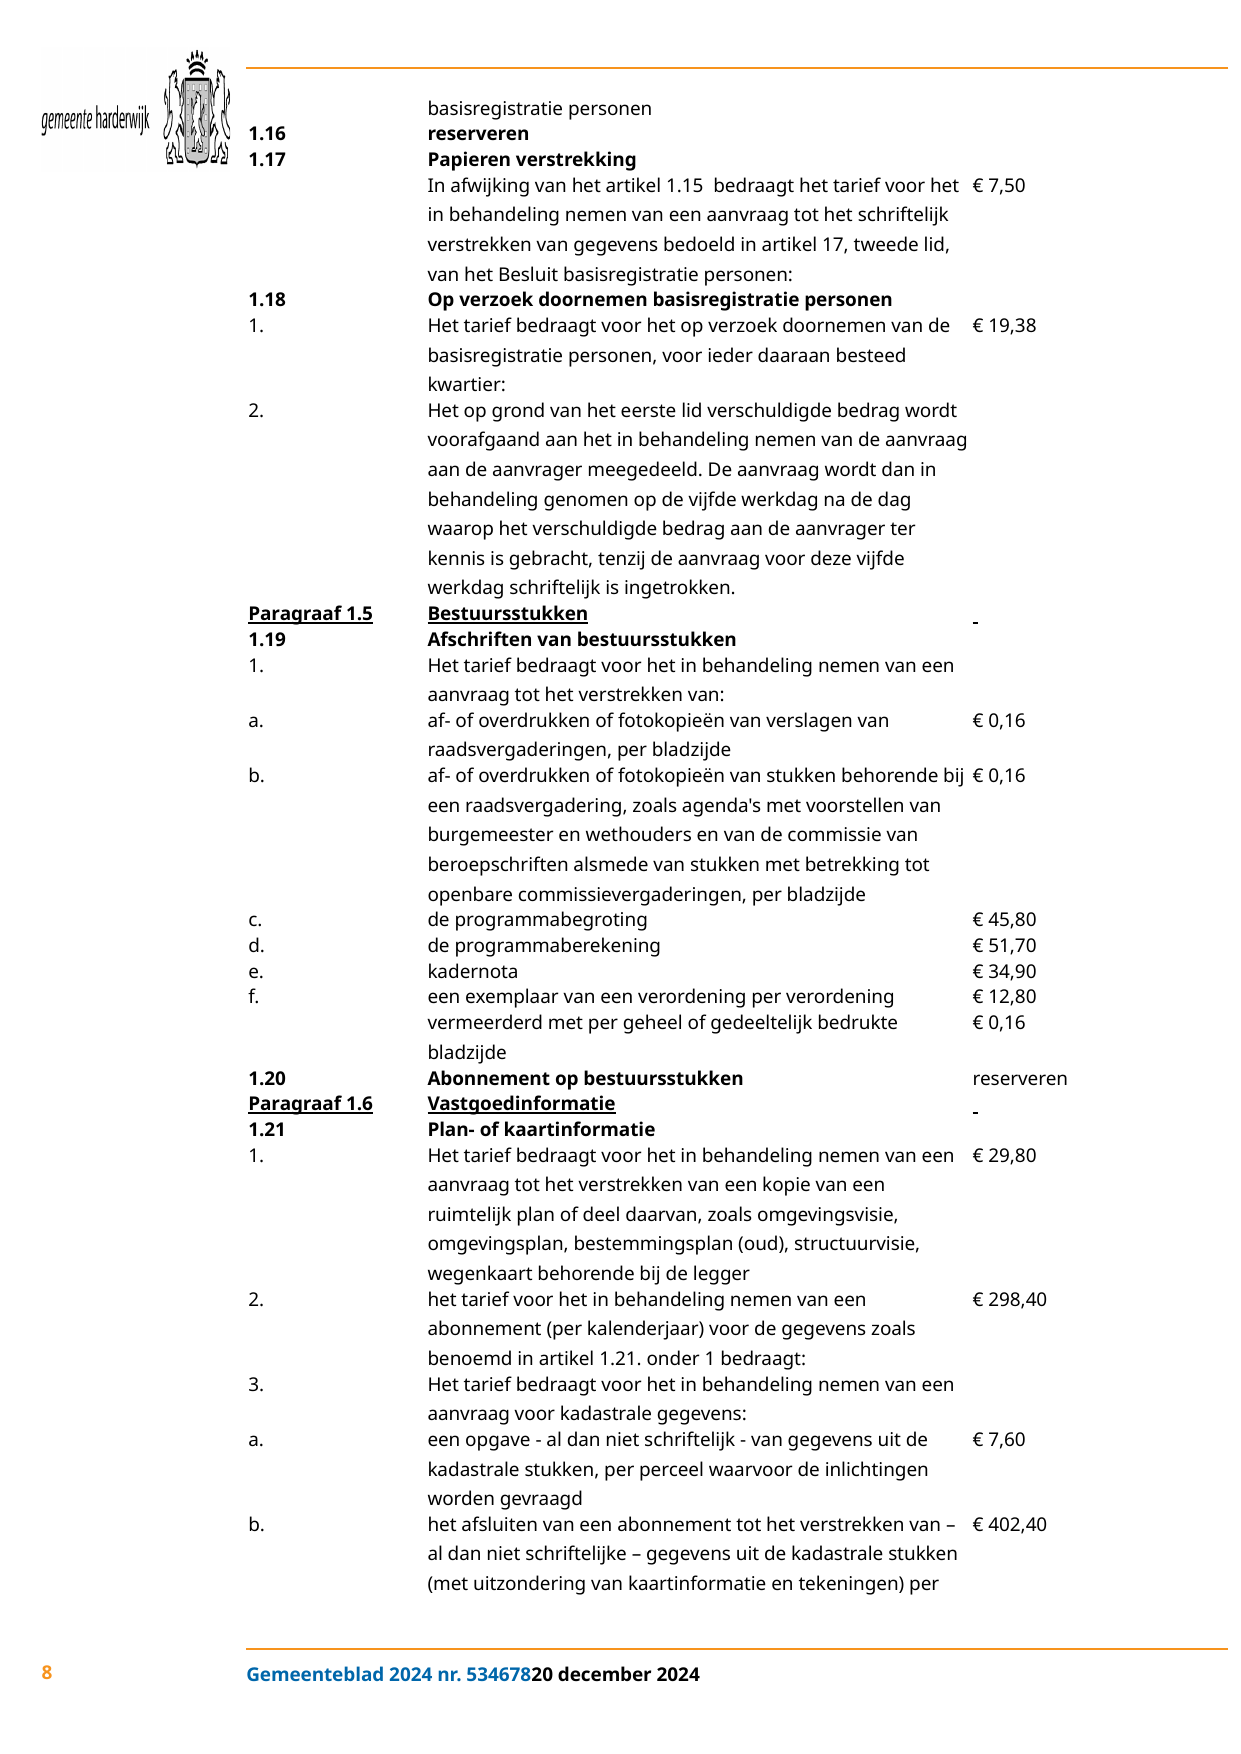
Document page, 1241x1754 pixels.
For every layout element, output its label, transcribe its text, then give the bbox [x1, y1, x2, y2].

table_cell € 29,80 [973, 1142, 1152, 1286]
table_cell Het op grond van het eerste lid verschuldigde bedrag wordt voorafgaand aan het in behandeling nemen van de aanvraag aan de aanvrager meegedeeld. De aanvraag wordt dan in behandeling genomen op de vijfde werkdag na de dag waarop het verschuldigde bedrag aan de aanvrager ter kennis is gebracht, tenzij de aanvraag voor deze vijfde werkdag schriftelijk is ingetrokken. [427, 397, 972, 600]
table_cell Op verzoek doornemen basisregistratie personen [427, 286, 972, 312]
table_cell Het tarief bedraagt voor het in behandeling nemen van een aanvraag tot het verstrekken van: [427, 652, 972, 707]
table_cell 1. [248, 312, 427, 397]
picture [41, 47, 231, 172]
table_cell [248, 95, 427, 121]
table_cell [973, 95, 1152, 121]
table_cell [973, 121, 1152, 146]
table_cell kadernota [427, 958, 972, 984]
table_cell € 0,16 [973, 763, 1152, 906]
table_cell € 0,16 [973, 1009, 1152, 1065]
table_cell [973, 397, 1152, 600]
table_cell Papieren verstrekking [427, 146, 972, 172]
table_cell basisregistratie personen [427, 95, 972, 121]
table_cell [973, 626, 1152, 652]
table_cell c. [248, 906, 427, 932]
table_cell de programmaberekening [427, 932, 972, 958]
table_cell [248, 172, 427, 286]
table_cell € 402,40 [973, 1511, 1152, 1596]
table_cell € 7,50 [973, 172, 1152, 286]
table_cell af- of overdrukken of fotokopieën van stukken behorende bij een raadsvergadering, zoals agenda's met voorstellen van burgemeester en wethouders en van de commissie van beroepschriften alsmede van stukken met betrekking tot openbare commissievergaderingen, per bladzijde [427, 763, 972, 906]
table_cell 1.20 [248, 1065, 427, 1090]
table_cell Het tarief bedraagt voor het in behandeling nemen van een aanvraag voor kadastrale gegevens: [427, 1371, 972, 1426]
table_cell f. [248, 984, 427, 1009]
table_cell Paragraaf 1.6 [248, 1090, 427, 1116]
table_cell reserveren [973, 1065, 1152, 1090]
table_cell 1.21 [248, 1116, 427, 1142]
table_cell 1.18 [248, 286, 427, 312]
table_cell het tarief voor het in behandeling nemen van een abonnement (per kalenderjaar) voor de gegevens zoals benoemd in artikel 1.21. onder 1 bedraagt: [427, 1286, 972, 1371]
table_cell [973, 1371, 1152, 1426]
table_cell Het tarief bedraagt voor het in behandeling nemen van een aanvraag tot het verstrekken van een kopie van een ruimtelijk plan of deel daarvan, zoals omgevingsvisie, omgevingsplan, bestemmingsplan (oud), structuurvisie, wegenkaart behorende bij de legger [427, 1142, 972, 1286]
table_cell het afsluiten van een abonnement tot het verstrekken van – al dan niet schriftelijke – gegevens uit de kadastrale stukken (met uitzondering van kaartinformatie en tekeningen) per [427, 1511, 972, 1596]
table_cell € 34,90 [973, 958, 1152, 984]
table_cell Het tarief bedraagt voor het op verzoek doornemen van de basisregistratie personen, voor ieder daaraan besteed kwartier: [427, 312, 972, 397]
table_cell Vastgoedinformatie [427, 1090, 972, 1116]
table_cell [973, 600, 1152, 626]
table_cell a. [248, 707, 427, 762]
table_cell e. [248, 958, 427, 984]
table_cell a. [248, 1426, 427, 1511]
table_cell 1. [248, 652, 427, 707]
table_cell vermeerderd met per geheel of gedeeltelijk bedrukte bladzijde [427, 1009, 972, 1065]
table_cell b. [248, 1511, 427, 1596]
table_cell € 298,40 [973, 1286, 1152, 1371]
table_cell Bestuursstukken [427, 600, 972, 626]
table_cell € 7,60 [973, 1426, 1152, 1511]
table_cell 1. [248, 1142, 427, 1286]
table_cell 2. [248, 1286, 427, 1371]
table_cell 3. [248, 1371, 427, 1426]
table_cell 1.19 [248, 626, 427, 652]
table_cell [973, 652, 1152, 707]
table_cell € 45,80 [973, 906, 1152, 932]
table_cell een opgave - al dan niet schriftelijk - van gegevens uit de kadastrale stukken, per perceel waarvoor de inlichtingen worden gevraagd [427, 1426, 972, 1511]
table_cell € 12,80 [973, 984, 1152, 1009]
table_cell een exemplaar van een verordening per verordening [427, 984, 972, 1009]
table_cell b. [248, 763, 427, 906]
table_cell € 19,38 [973, 312, 1152, 397]
table_cell 1.16 [248, 121, 427, 146]
table_cell [973, 1116, 1152, 1142]
table_cell [973, 146, 1152, 172]
table_cell Plan- of kaartinformatie [427, 1116, 972, 1142]
table_cell In afwijking van het artikel 1.15 bedraagt het tarief voor het in behandeling nemen van een aanvraag tot het schriftelijk verstrekken van gegevens bedoeld in artikel 17, tweede lid, van het Besluit basisregistratie personen: [427, 172, 972, 286]
table_cell [973, 1090, 1152, 1116]
table_cell 1.17 [248, 146, 427, 172]
table_cell Abonnement op bestuursstukken [427, 1065, 972, 1090]
table_cell € 0,16 [973, 707, 1152, 762]
table_cell Paragraaf 1.5 [248, 600, 427, 626]
table_cell af- of overdrukken of fotokopieën van verslagen van raadsvergaderingen, per bladzijde [427, 707, 972, 762]
table_cell [973, 286, 1152, 312]
table_cell d. [248, 932, 427, 958]
table_cell reserveren [427, 121, 972, 146]
table_cell Afschriften van bestuursstukken [427, 626, 972, 652]
table_cell € 51,70 [973, 932, 1152, 958]
table_cell [248, 1009, 427, 1065]
table_cell 2. [248, 397, 427, 600]
table_cell de programmabegroting [427, 906, 972, 932]
